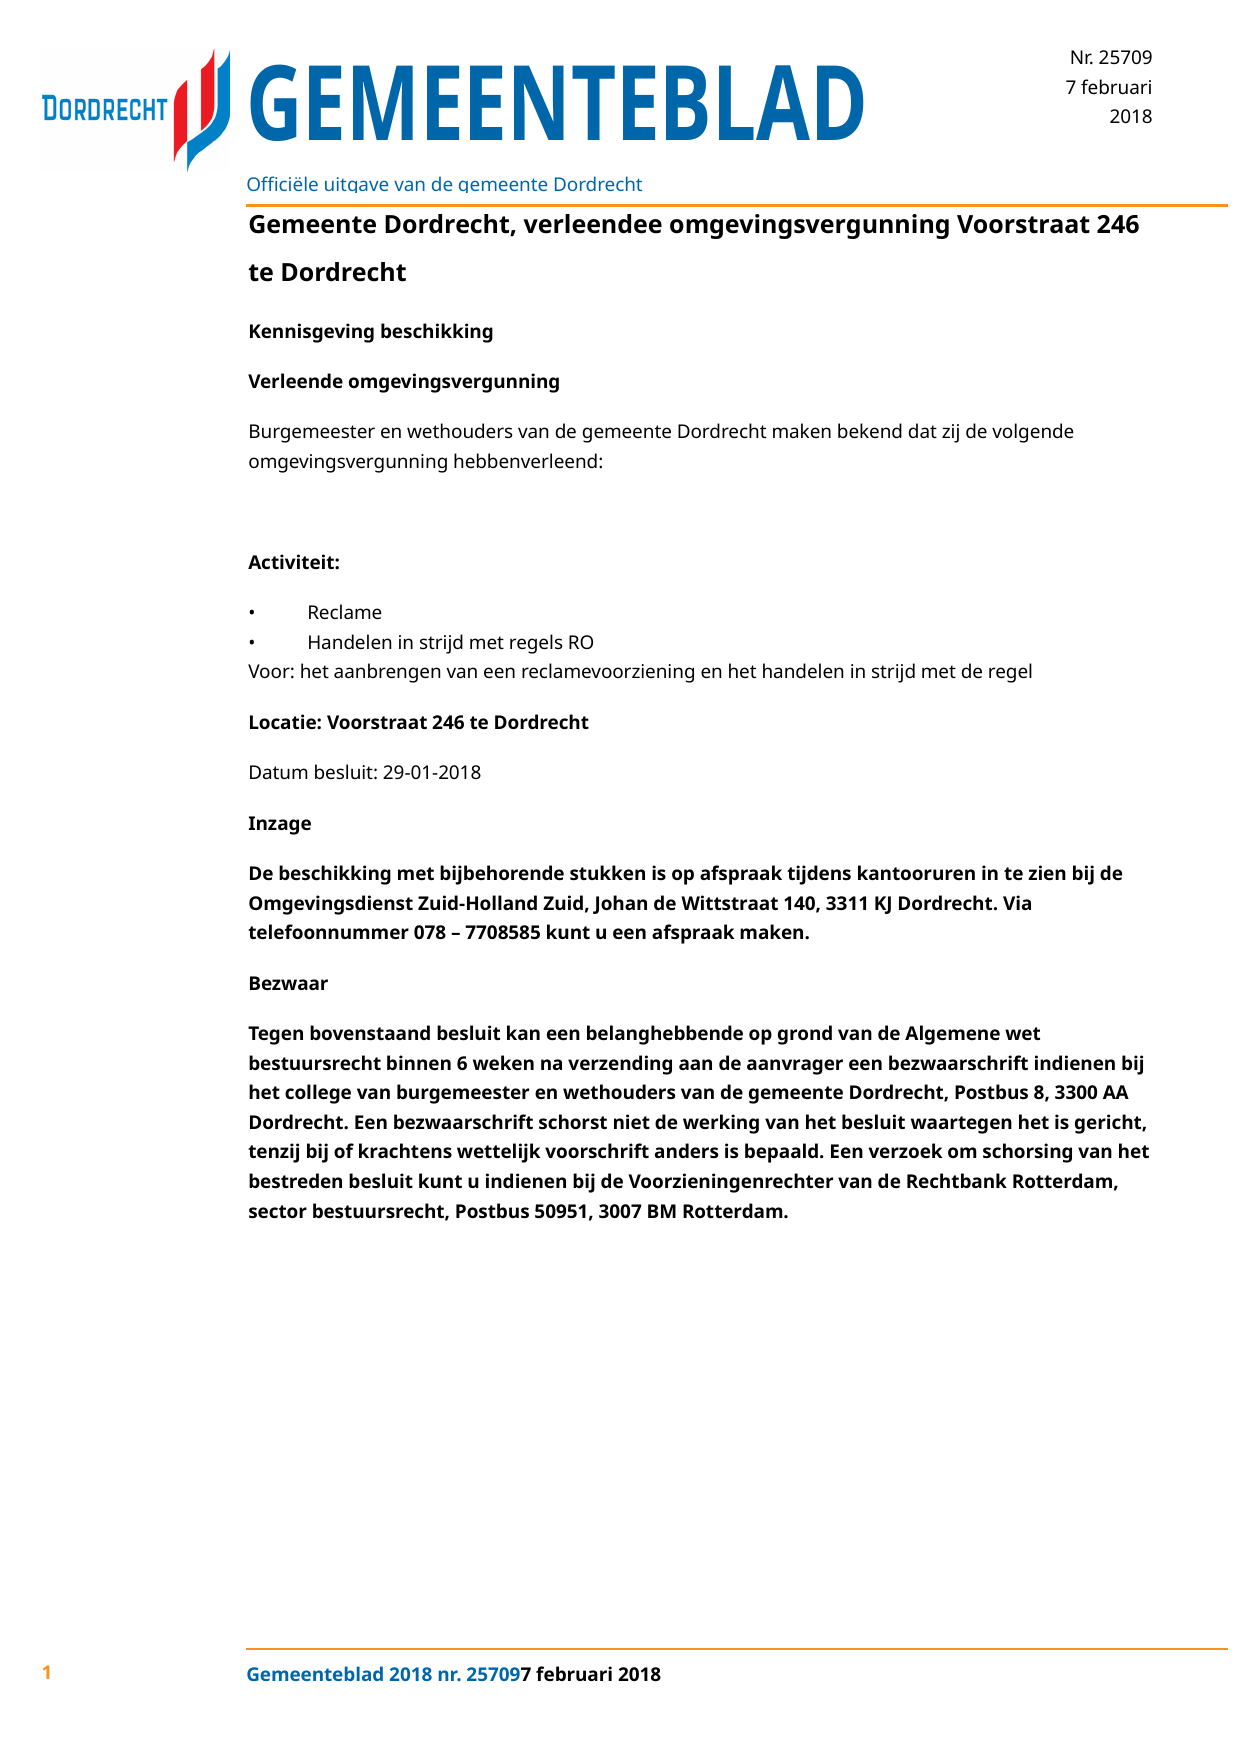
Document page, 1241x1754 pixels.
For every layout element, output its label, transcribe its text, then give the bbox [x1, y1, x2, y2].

list Handelen in strijd met regels RO [248, 629, 1152, 655]
text Bezwaar [248, 970, 1152, 996]
picture [41, 47, 231, 172]
text Inzage [248, 810, 1152, 836]
text Activiteit: [248, 549, 1152, 575]
text Locatie: Voorstraat 246 te Dordrecht [248, 709, 1152, 735]
text Voor: het aanbrengen van een reclamevoorziening en het handelen in strijd met de regel [248, 659, 1152, 684]
text Verleende omgevingsvergunning [248, 368, 1152, 394]
text De beschikking met bijbehorende stukken is op afspraak tijdens kantooruren in te zien bij de Omgevingsdienst Zuid-Holland Zuid, Johan de Wittstraat 140, 3311 KJ Dordrecht. Via telefoonnummer 078 – 7708585 kunt u een afspraak maken. [248, 860, 1152, 945]
list Reclame [248, 599, 1152, 625]
text Tegen bovenstaand besluit kan een belanghebbende op grond van de Algemene wet bestuursrecht binnen 6 weken na verzending aan de aanvrager een bezwaarschrift indienen bij het college van burgemeester en wethouders van de gemeente Dordrecht, Postbus 8, 3300 AA Dordrecht. Een bezwaarschrift schorst niet de werking van het besluit waartegen het is gericht, tenzij bij of krachtens wettelijk voorschrift anders is bepaald. Een verzoek om schorsing van het bestreden besluit kunt u indienen bij de Voorzieningenrechter van de Rechtbank Rotterdam, sector bestuursrecht, Postbus 50951, 3007 BM Rotterdam. [248, 1020, 1152, 1224]
text Burgemeester en wethouders van de gemeente Dordrecht maken bekend dat zij de volgende omgevingsvergunning hebbenverleend: [248, 419, 1152, 474]
text Datum besluit: 29-01-2018 [248, 759, 1152, 785]
text Gemeente Dordrecht, verleendee omgevingsvergunning Voorstraat 246 te Dordrecht [248, 207, 1152, 288]
text Kennisgeving beschikking [248, 318, 1152, 344]
